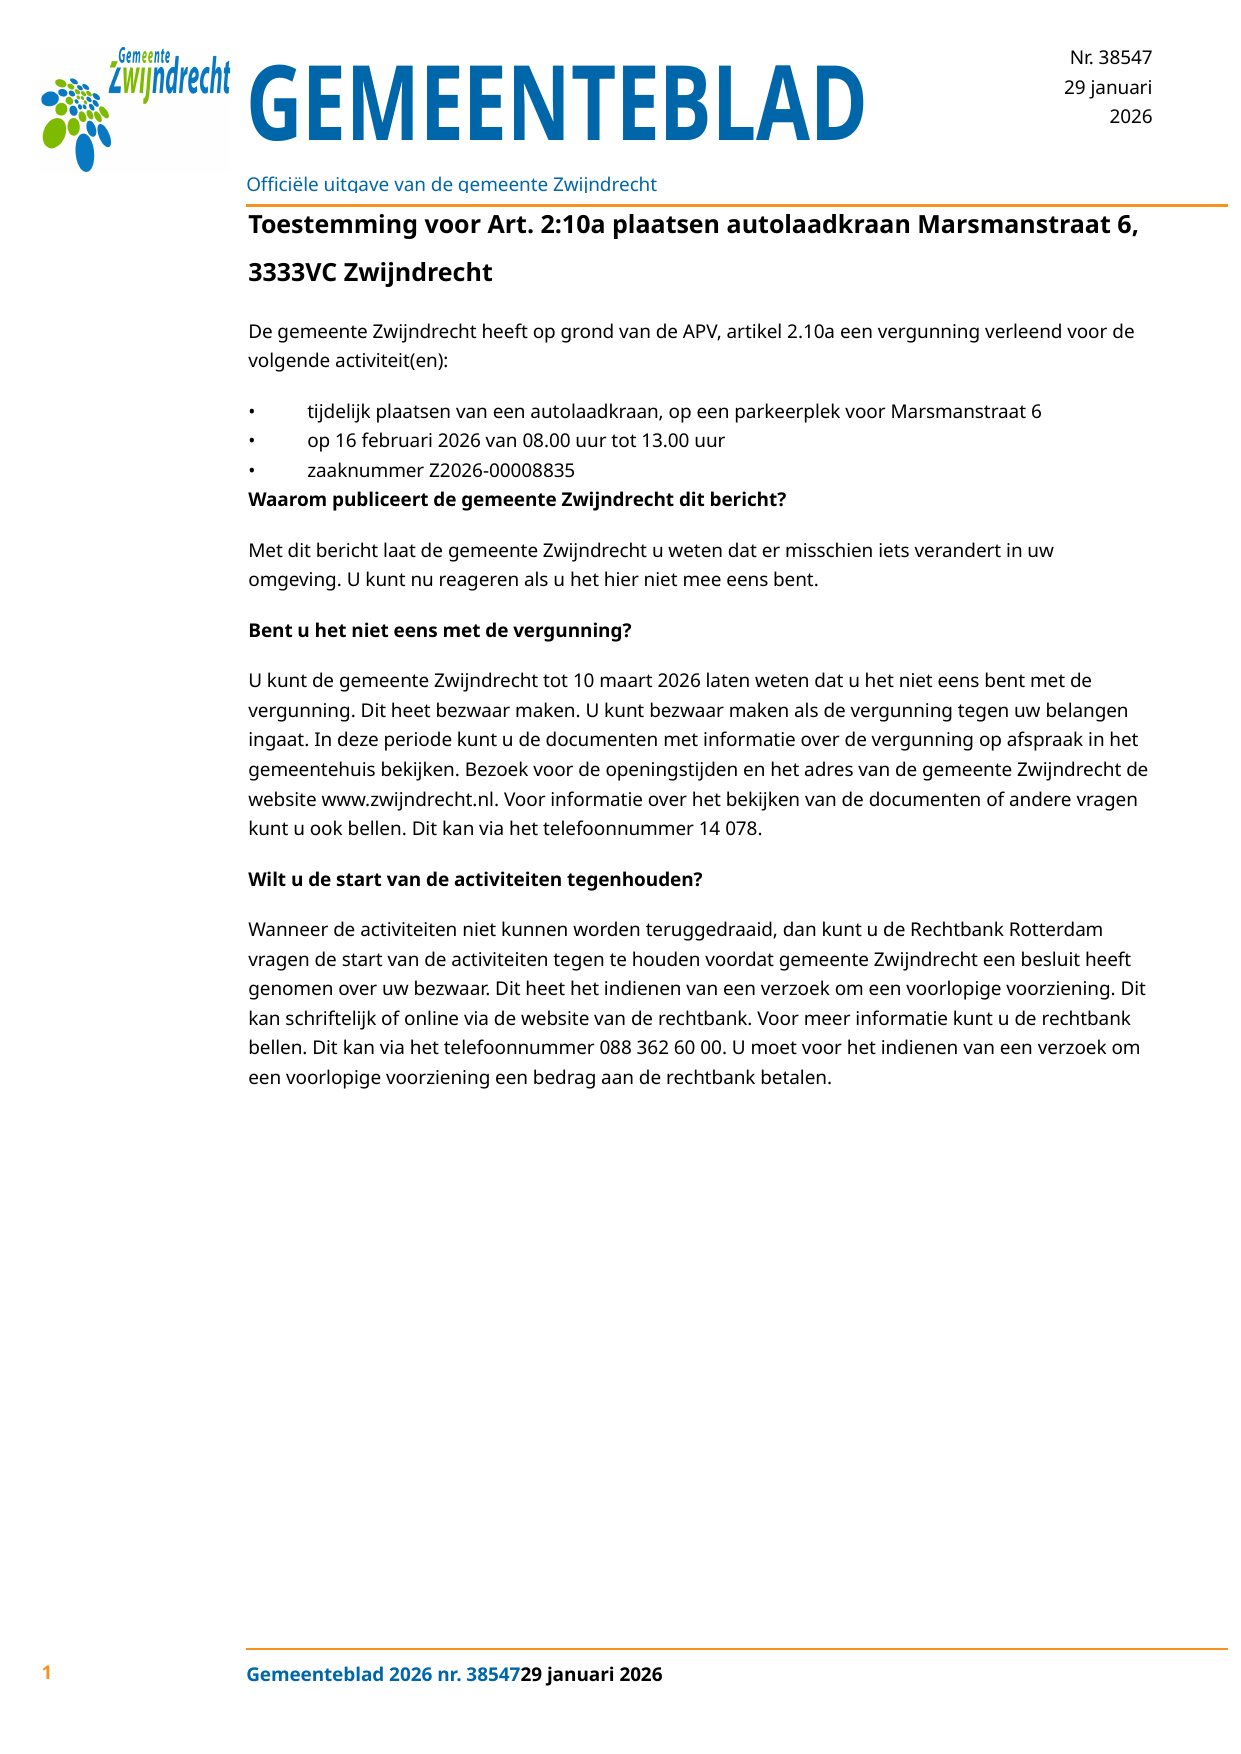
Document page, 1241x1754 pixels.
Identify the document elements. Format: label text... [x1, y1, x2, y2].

text De gemeente Zwijndrecht heeft op grond van de APV, artikel 2.10a een vergunning verleend voor de volgende activiteit(en): [248, 318, 1152, 373]
text Bent u het niet eens met de vergunning? [248, 617, 1152, 643]
text U kunt de gemeente Zwijndrecht tot 10 maart 2026 laten weten dat u het niet eens bent met de vergunning. Dit heet bezwaar maken. U kunt bezwaar maken als de vergunning tegen uw belangen ingaat. In deze periode kunt u de documenten met informatie over de vergunning op afspraak in het gemeentehuis bekijken. Bezoek voor de openingstijden en het adres van de gemeente Zwijndrecht de website www.zwijndrecht.nl. Voor informatie over het bekijken van de documenten of andere vragen kunt u ook bellen. Dit kan via het telefoonnummer 14 078. [248, 667, 1152, 841]
picture [41, 47, 231, 172]
list tijdelijk plaatsen van een autolaadkraan, op een parkeerplek voor Marsmanstraat 6 [248, 398, 1152, 424]
text Toestemming voor Art. 2:10a plaatsen autolaadkraan Marsmanstraat 6, 3333VC Zwijndrecht [248, 207, 1152, 288]
list op 16 februari 2026 van 08.00 uur tot 13.00 uur [248, 427, 1152, 453]
text Wanneer de activiteiten niet kunnen worden teruggedraaid, dan kunt u de Rechtbank Rotterdam vragen de start van de activiteiten tegen te houden voordat gemeente Zwijndrecht een besluit heeft genomen over uw bezwaar. Dit heet het indienen van een verzoek om een voorlopige voorziening. Dit kan schriftelijk of online via de website van de rechtbank. Voor meer informatie kunt u de rechtbank bellen. Dit kan via het telefoonnummer 088 362 60 00. U moet voor het indienen van een verzoek om een voorlopige voorziening een bedrag aan de rechtbank betalen. [248, 916, 1152, 1090]
text Waarom publiceert de gemeente Zwijndrecht dit bericht? [248, 487, 1152, 512]
text Met dit bericht laat de gemeente Zwijndrecht u weten dat er misschien iets verandert in uw omgeving. U kunt nu reageren als u het hier niet mee eens bent. [248, 537, 1152, 592]
text Wilt u de start van de activiteiten tegenhouden? [248, 866, 1152, 892]
list zaaknummer Z2026-00008835 [248, 457, 1152, 483]
